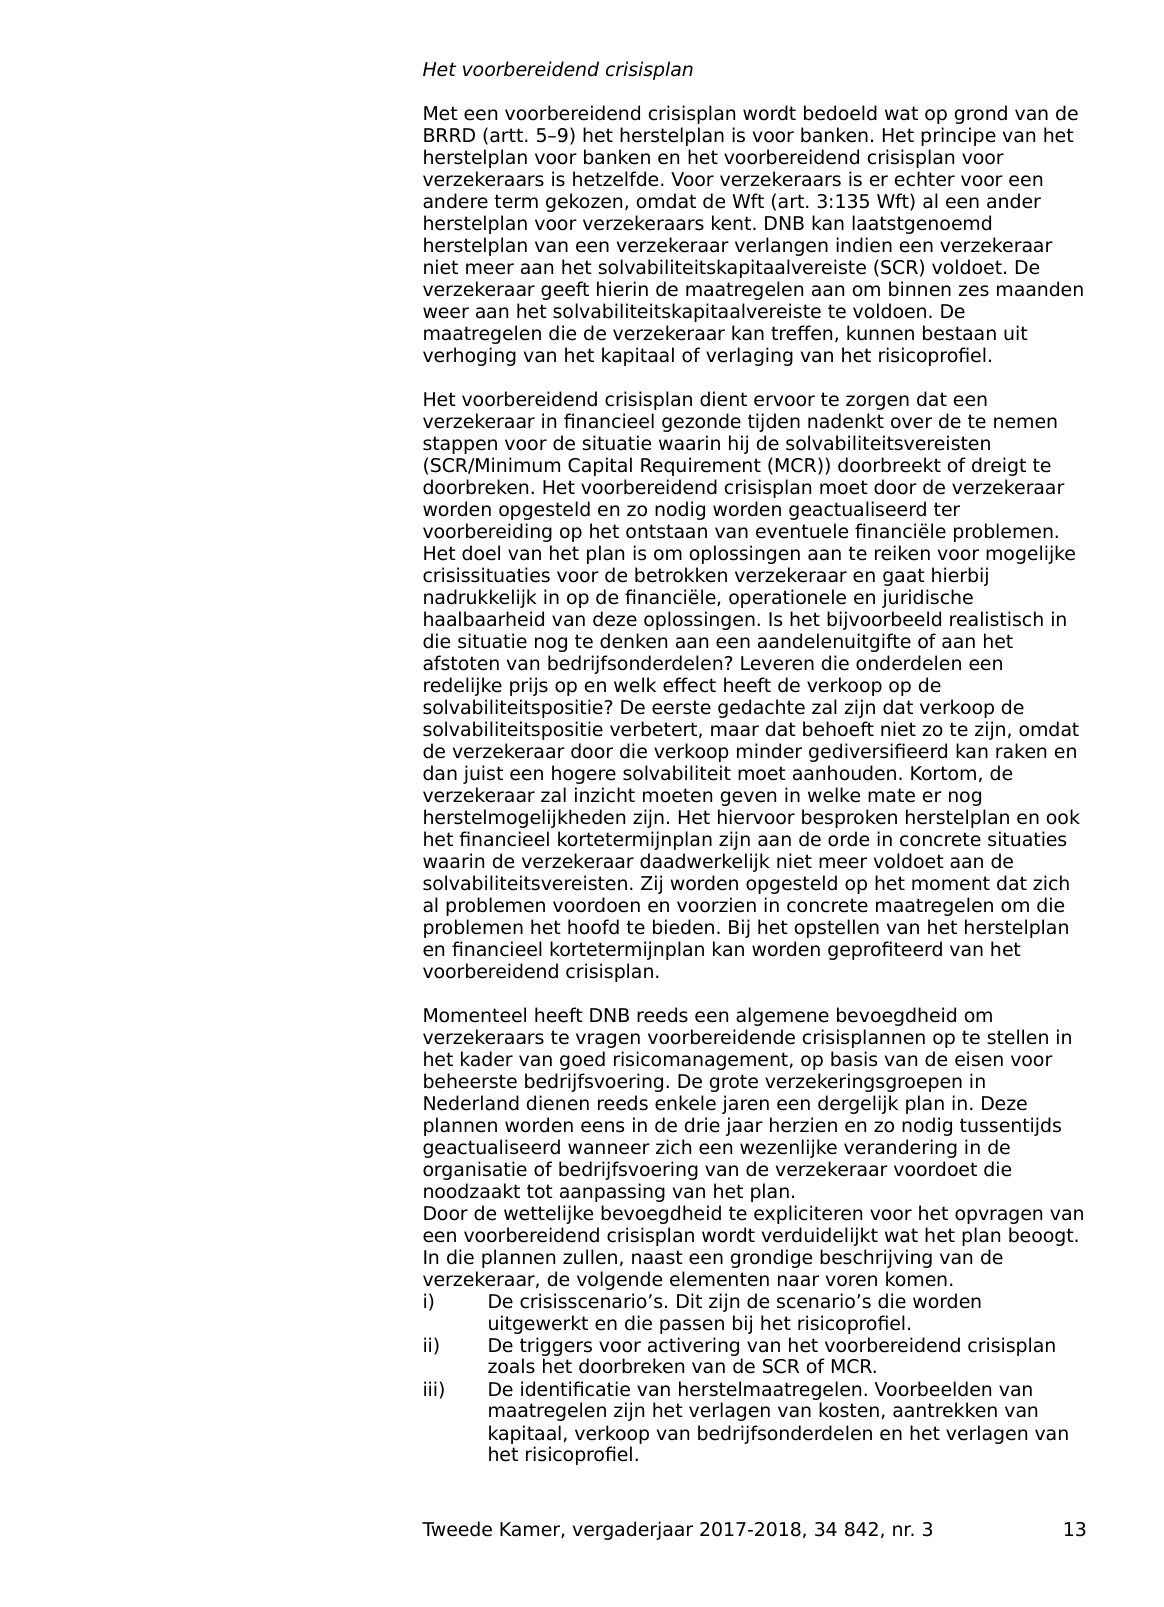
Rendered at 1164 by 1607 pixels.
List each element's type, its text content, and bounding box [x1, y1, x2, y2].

text ii) De triggers voor activering van het voorbereidend crisisplan zoals het doorbreken van de SCR of MCR. [422, 1334, 1087, 1378]
text Met een voorbereidend crisisplan wordt bedoeld wat op grond van de BRRD (artt. 5–9) het herstelplan is voor banken. Het principe van het herstelplan voor banken en het voorbereidend crisisplan voor verzekeraars is hetzelfde. Voor verzekeraars is er echter voor een andere term gekozen, omdat de Wft (art. 3:135 Wft) al een ander herstelplan voor verzekeraars kent. DNB kan laatstgenoemd herstelplan van een verzekeraar verlangen indien een verzekeraar niet meer aan het solvabiliteitskapitaalvereiste (SCR) voldoet. De verzekeraar geeft hierin de maatregelen aan om binnen zes maanden weer aan het solvabiliteitskapitaalvereiste te voldoen. De maatregelen die de verzekeraar kan treffen, kunnen bestaan uit verhoging van het kapitaal of verlaging van het risicoprofiel. [422, 103, 1087, 367]
text Door de wettelijke bevoegdheid te expliciteren voor het opvragen van een voorbereidend crisisplan wordt verduidelijkt wat het plan beoogt. In die plannen zullen, naast een grondige beschrijving van de verzekeraar, de volgende elementen naar voren komen. [422, 1203, 1087, 1291]
text iii) De identificatie van herstelmaatregelen. Voorbeelden van maatregelen zijn het verlagen van kosten, aantrekken van kapitaal, verkoop van bedrijfsonderdelen en het verlagen van het risicoprofiel. [422, 1378, 1087, 1466]
text Het voorbereidend crisisplan dient ervoor te zorgen dat een verzekeraar in financieel gezonde tijden nadenkt over de te nemen stappen voor de situatie waarin hij de solvabiliteitsvereisten (SCR/Minimum Capital Requirement (MCR)) doorbreekt of dreigt te doorbreken. Het voorbereidend crisisplan moet door de verzekeraar worden opgesteld en zo nodig worden geactualiseerd ter voorbereiding op het ontstaan van eventuele financiële problemen. Het doel van het plan is om oplossingen aan te reiken voor mogelijke crisissituaties voor de betrokken verzekeraar en gaat hierbij nadrukkelijk in op de financiële, operationele en juridische haalbaarheid van deze oplossingen. Is het bijvoorbeeld realistisch in die situatie nog te denken aan een aandelenuitgifte of aan het afstoten van bedrijfsonderdelen? Leveren die onderdelen een redelijke prijs op en welk effect heeft de verkoop op de solvabiliteitspositie? De eerste gedachte zal zijn dat verkoop de solvabiliteitspositie verbetert, maar dat behoeft niet zo te zijn, omdat de verzekeraar door die verkoop minder gediversifieerd kan raken en dan juist een hogere solvabiliteit moet aanhouden. Kortom, de verzekeraar zal inzicht moeten geven in welke mate er nog herstelmogelijkheden zijn. Het hiervoor besproken herstelplan en ook het financieel kortetermijnplan zijn aan de orde in concrete situaties waarin de verzekeraar daadwerkelijk niet meer voldoet aan de solvabiliteitsvereisten. Zij worden opgesteld op het moment dat zich al problemen voordoen en voorzien in concrete maatregelen om die problemen het hoofd te bieden. Bij het opstellen van het herstelplan en financieel kortetermijnplan kan worden geprofiteerd van het voorbereidend crisisplan. [422, 389, 1087, 983]
text i) De crisisscenario’s. Dit zijn de scenario’s die worden uitgewerkt en die passen bij het risicoprofiel. [422, 1291, 1087, 1334]
subtitle Het voorbereidend crisisplan [422, 59, 1087, 81]
text Momenteel heeft DNB reeds een algemene bevoegdheid om verzekeraars te vragen voorbereidende crisisplannen op te stellen in het kader van goed risicomanagement, op basis van de eisen voor beheerste bedrijfsvoering. De grote verzekeringsgroepen in Nederland dienen reeds enkele jaren een dergelijk plan in. Deze plannen worden eens in de drie jaar herzien en zo nodig tussentijds geactualiseerd wanneer zich een wezenlijke verandering in de organisatie of bedrijfsvoering van de verzekeraar voordoet die noodzaakt tot aanpassing van het plan. [422, 1005, 1087, 1203]
